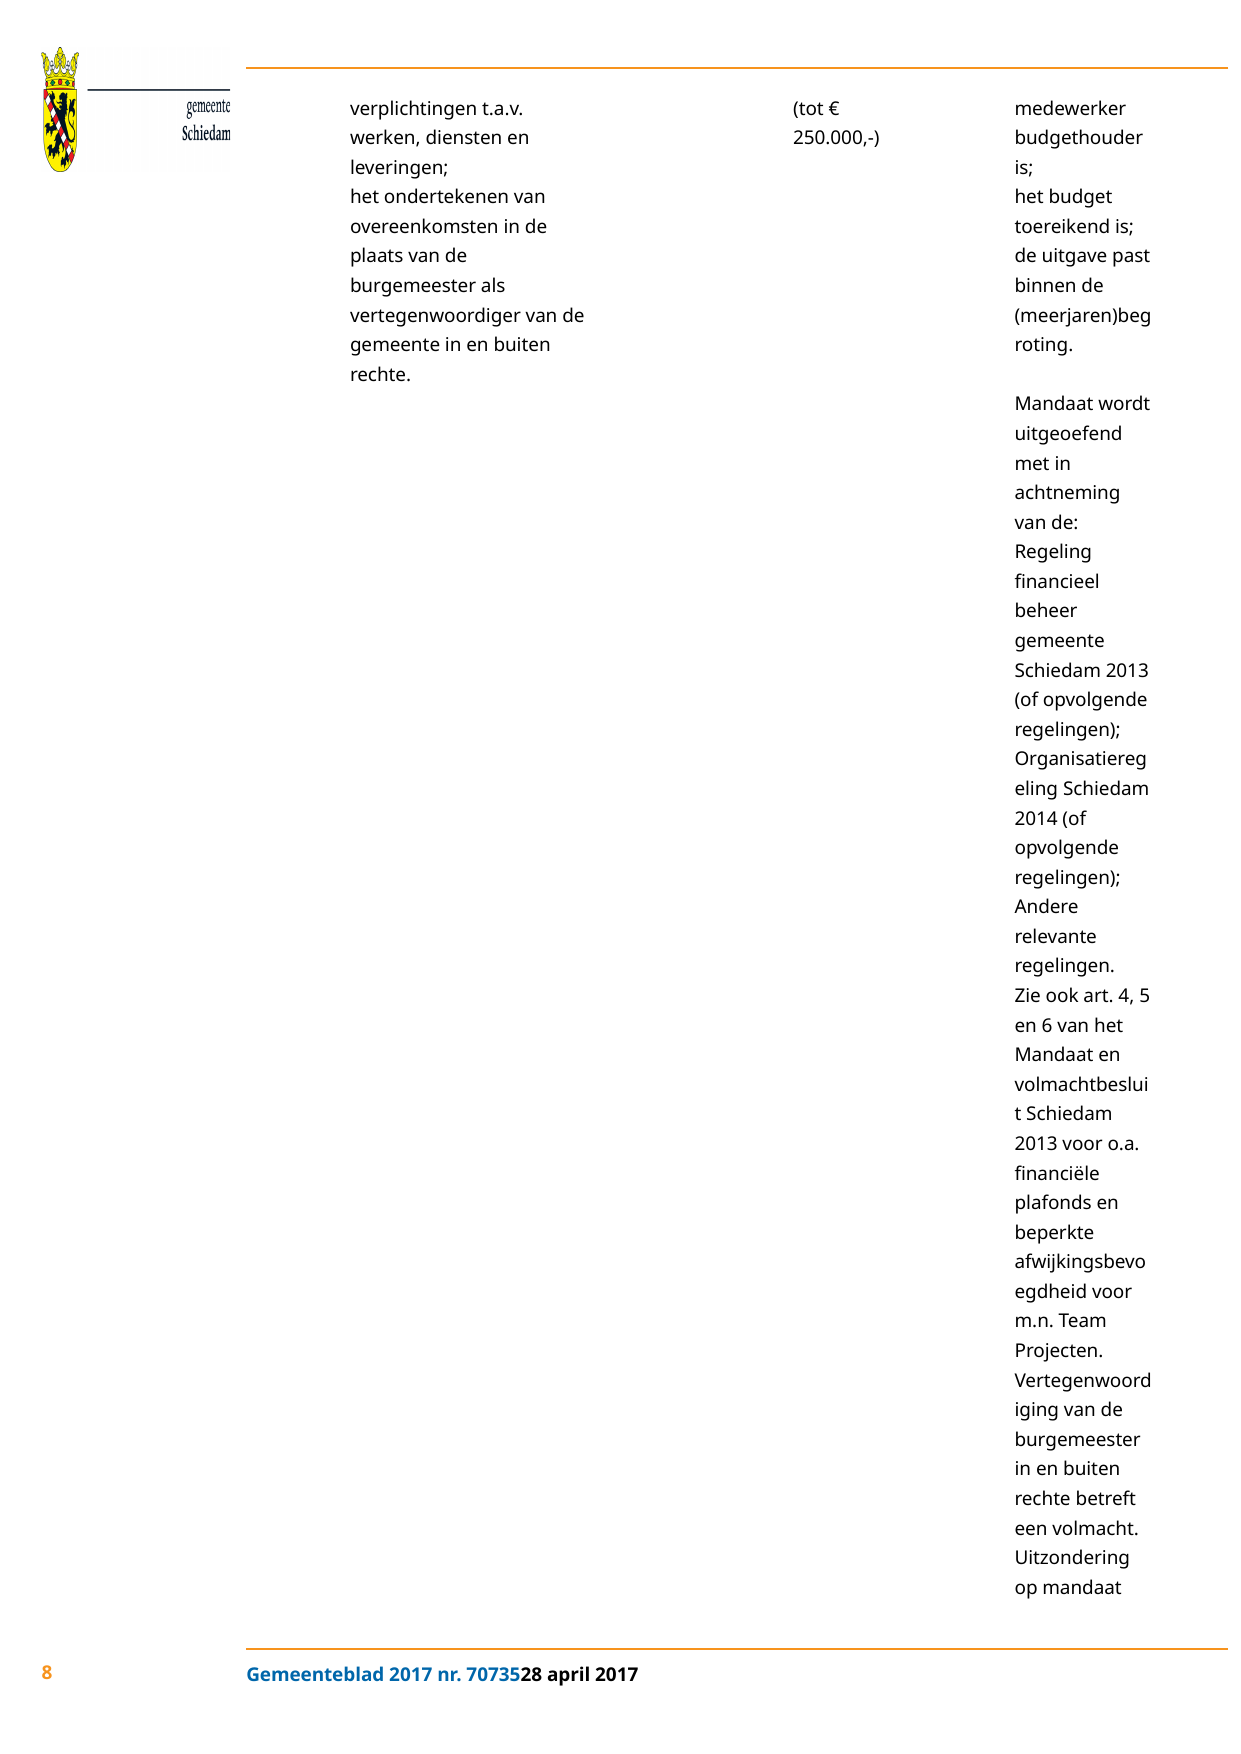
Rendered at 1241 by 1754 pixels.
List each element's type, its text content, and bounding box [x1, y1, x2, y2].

table_cell [248, 95, 350, 1600]
table_cell verplichtingen t.a.v. werken, diensten en leveringen; het ondertekenen van overeenkomsten in de plaats van de burgemeester als vertegenwoordiger van de gemeente in en buiten rechte. [350, 95, 589, 1600]
table_cell [691, 95, 793, 1600]
table_cell [908, 95, 1014, 1600]
picture [41, 47, 231, 172]
table_cell medewerker budgethouder is; het budget toereikend is; de uitgave past binnen de (meerjaren)begroting. Mandaat wordt uitgeoefend met in achtneming van de: Regeling financieel beheer gemeente Schiedam 2013 (of opvolgende regelingen); Organisatieregeling Schiedam 2014 (of opvolgende regelingen); Andere relevante regelingen. Zie ook art. 4, 5 en 6 van het Mandaat en volmachtbesluit Schiedam 2013 voor o.a. financiële plafonds en beperkte afwijkingsbevoegdheid voor m.n. Team Projecten. Vertegenwoordiging van de burgemeester in en buiten rechte betreft een volmacht. Uitzondering op mandaat [1014, 95, 1152, 1600]
table_cell (tot € 250.000,-) [793, 95, 908, 1600]
table_cell [589, 95, 691, 1600]
